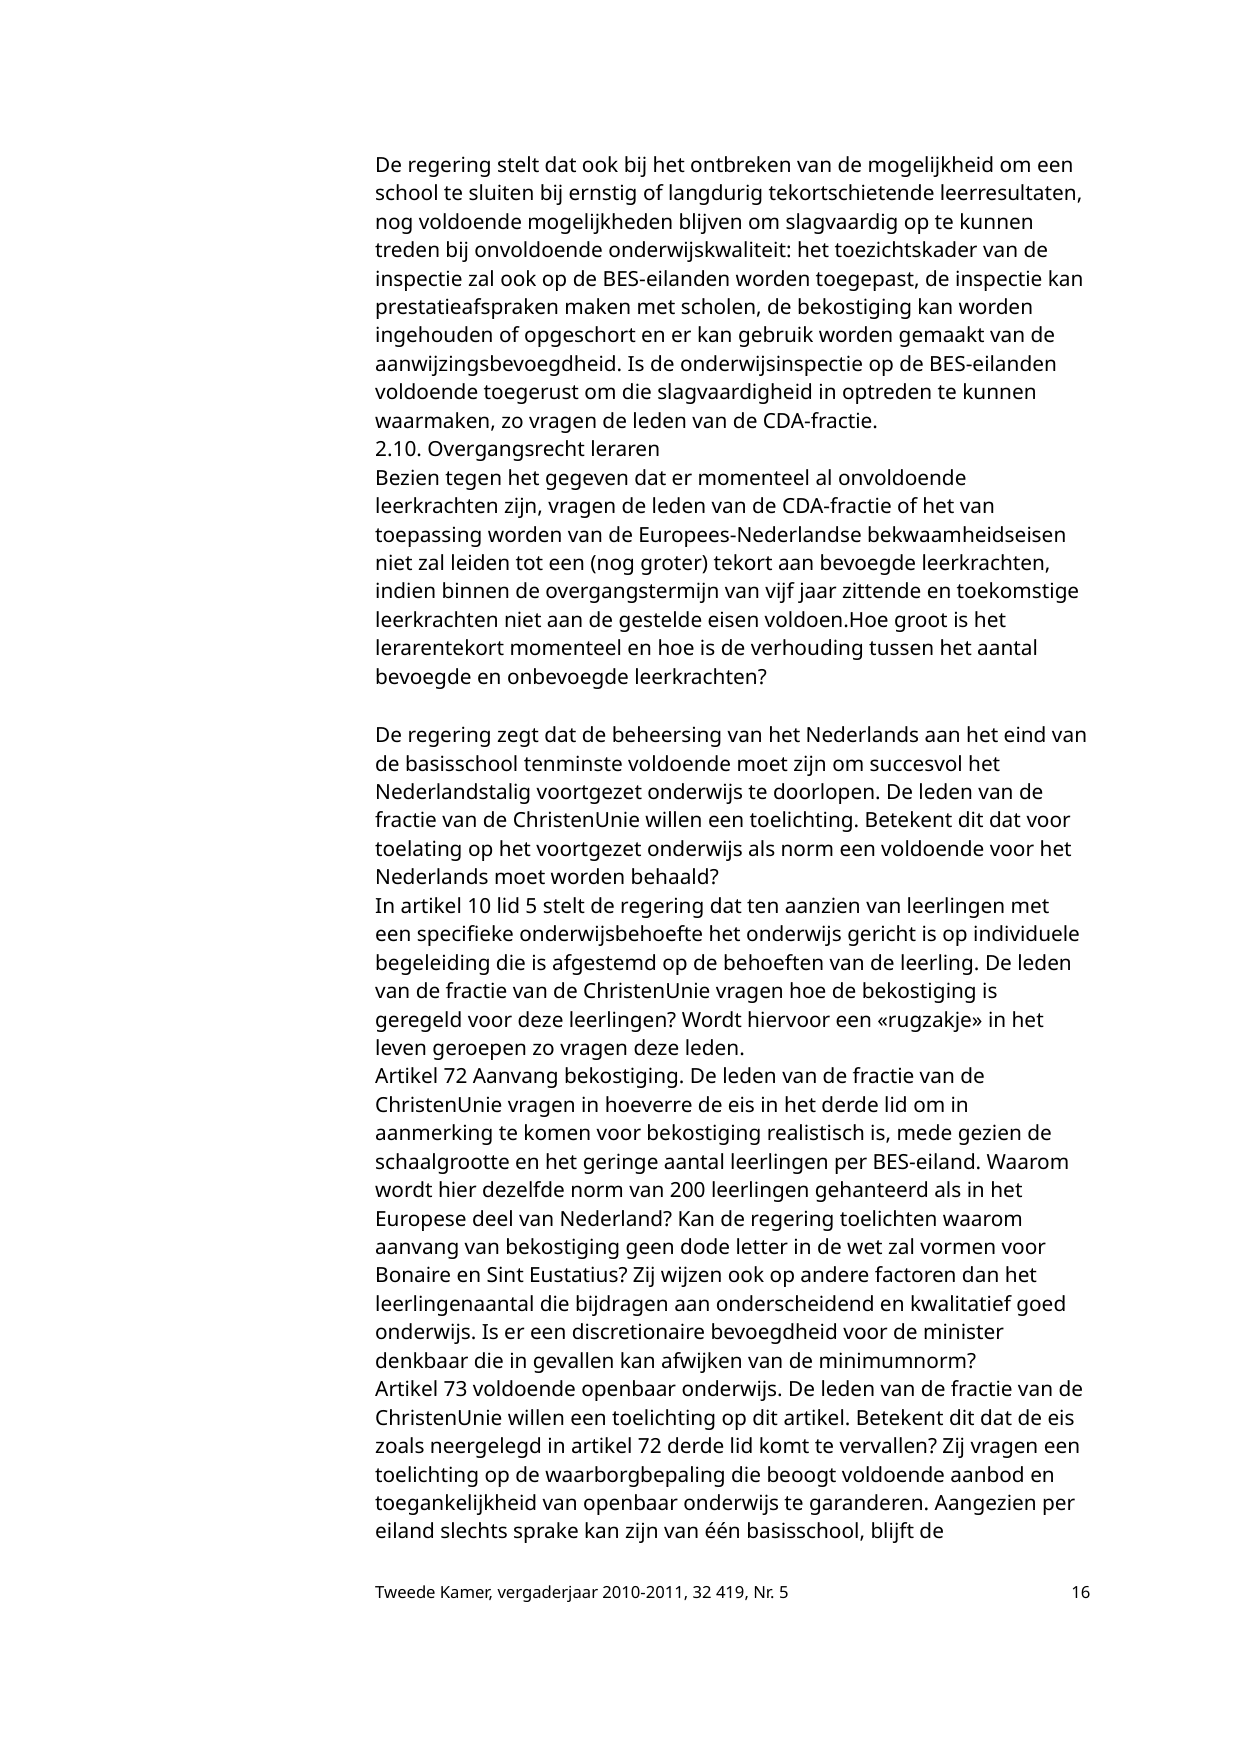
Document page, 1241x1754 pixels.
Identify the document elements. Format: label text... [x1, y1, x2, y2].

text De regering stelt dat ook bij het ontbreken van de mogelijkheid om een school te sluiten bij ernstig of langdurig tekortschietende leerresultaten, nog voldoende mogelijkheden blijven om slagvaardig op te kunnen treden bij onvoldoende onderwijskwaliteit: het toezichtskader van de inspectie zal ook op de BES-eilanden worden toegepast, de inspectie kan prestatieafspraken maken met scholen, de bekostiging kan worden ingehouden of opgeschort en er kan gebruik worden gemaakt van de aanwijzingsbevoegdheid. Is de onderwijsinspectie op de BES-eilanden voldoende toegerust om die slagvaardigheid in optreden te kunnen waarmaken, zo vragen de leden van de CDA-fractie. [375, 150, 1090, 434]
text Artikel 73 voldoende openbaar onderwijs. De leden van de fractie van de ChristenUnie willen een toelichting op dit artikel. Betekent dit dat de eis zoals neergelegd in artikel 72 derde lid komt te vervallen? Zij vragen een toelichting op de waarborgbepaling die beoogt voldoende aanbod en toegankelijkheid van openbaar onderwijs te garanderen. Aangezien per eiland slechts sprake kan zijn van één basisschool, blijft de [375, 1374, 1090, 1545]
text Bezien tegen het gegeven dat er momenteel al onvoldoende leerkrachten zijn, vragen de leden van de CDA-fractie of het van toepassing worden van de Europees-Nederlandse bekwaamheidseisen niet zal leiden tot een (nog groter) tekort aan bevoegde leerkrachten, indien binnen de overgangstermijn van vijf jaar zittende en toekomstige leerkrachten niet aan de gestelde eisen voldoen.Hoe groot is het lerarentekort momenteel en hoe is de verhouding tussen het aantal bevoegde en onbevoegde leerkrachten? [375, 463, 1090, 690]
text Artikel 72 Aanvang bekostiging. De leden van de fractie van de ChristenUnie vragen in hoeverre de eis in het derde lid om in aanmerking te komen voor bekostiging realistisch is, mede gezien de schaalgrootte en het geringe aantal leerlingen per BES-eiland. Waarom wordt hier dezelfde norm van 200 leerlingen gehanteerd als in het Europese deel van Nederland? Kan de regering toelichten waarom aanvang van bekostiging geen dode letter in de wet zal vormen voor Bonaire en Sint Eustatius? Zij wijzen ook op andere factoren dan het leerlingenaantal die bijdragen aan onderscheidend en kwalitatief goed onderwijs. Is er een discretionaire bevoegdheid voor de minister denkbaar die in gevallen kan afwijken van de minimumnorm? [375, 1062, 1090, 1374]
text De regering zegt dat de beheersing van het Nederlands aan het eind van de basisschool tenminste voldoende moet zijn om succesvol het Nederlandstalig voortgezet onderwijs te doorlopen. De leden van de fractie van de ChristenUnie willen een toelichting. Betekent dit dat voor toelating op het voortgezet onderwijs als norm een voldoende voor het Nederlands moet worden behaald? [375, 720, 1090, 891]
text 2.10. Overgangsrecht leraren [375, 434, 1090, 463]
text In artikel 10 lid 5 stelt de regering dat ten aanzien van leerlingen met een specifieke onderwijsbehoefte het onderwijs gericht is op individuele begeleiding die is afgestemd op de behoeften van de leerling. De leden van de fractie van de ChristenUnie vragen hoe de bekostiging is geregeld voor deze leerlingen? Wordt hiervoor een «rugzakje» in het leven geroepen zo vragen deze leden. [375, 891, 1090, 1062]
